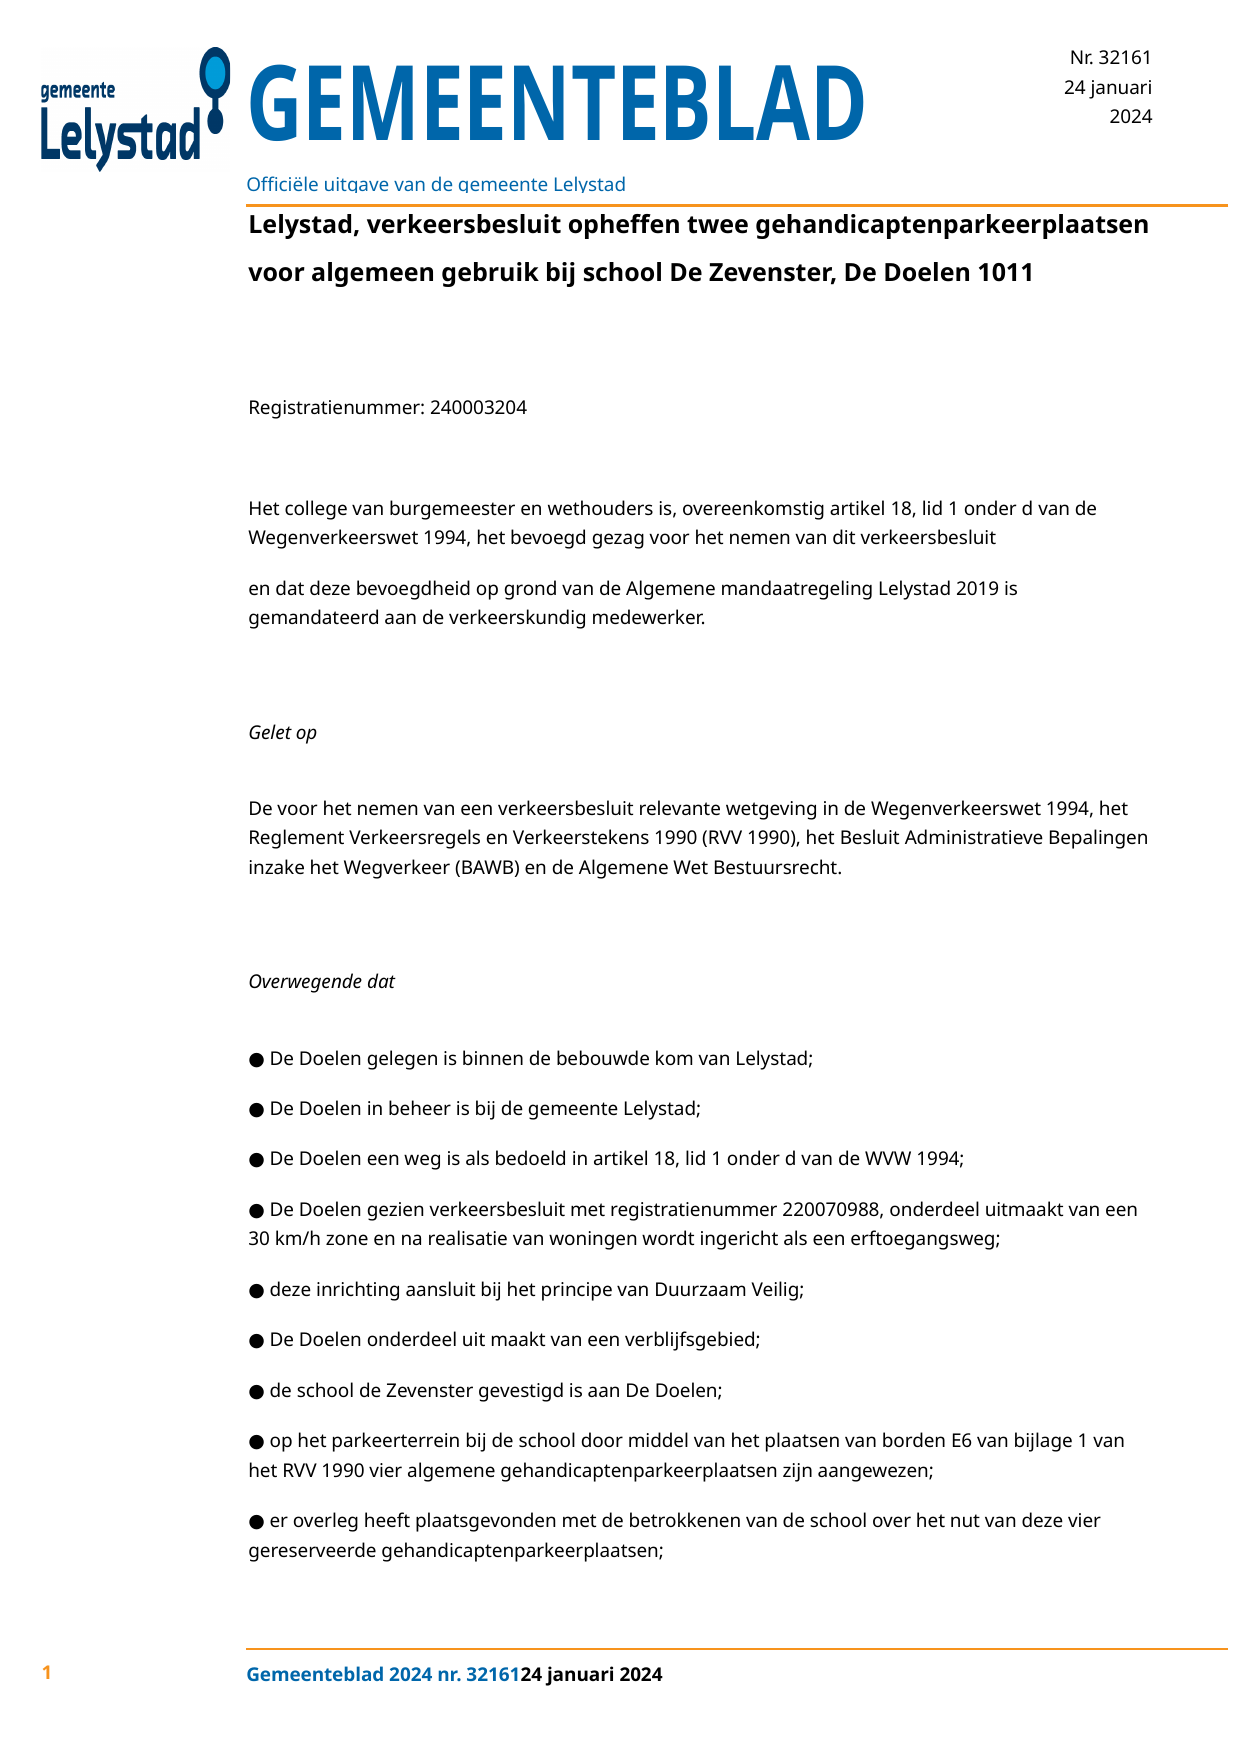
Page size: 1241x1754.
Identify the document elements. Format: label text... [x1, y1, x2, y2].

text Lelystad, verkeersbesluit opheffen twee gehandicaptenparkeerplaatsen voor algemeen gebruik bij school De Zevenster, De Doelen 1011 [248, 207, 1152, 288]
text ● er overleg heeft plaatsgevonden met de betrokkenen van de school over het nut van deze vier gereserveerde gehandicaptenparkeerplaatsen; [248, 1507, 1152, 1562]
text ● op het parkeerterrein bij de school door middel van het plaatsen van borden E6 van bijlage 1 van het RVV 1990 vier algemene gehandicaptenparkeerplaatsen zijn aangewezen; [248, 1427, 1152, 1482]
text ● De Doelen in beheer is bij de gemeente Lelystad; [248, 1095, 1152, 1121]
text ● De Doelen gelegen is binnen de bebouwde kom van Lelystad; [248, 1045, 1152, 1070]
text ● De Doelen gezien verkeersbesluit met registratienummer 220070988, onderdeel uitmaakt van een 30 km/h zone en na realisatie van woningen wordt ingericht als een erftoegangsweg; [248, 1196, 1152, 1251]
text en dat deze bevoegdheid op grond van de Algemene mandaatregeling Lelystad 2019 is gemandateerd aan de verkeerskundig medewerker. [248, 575, 1152, 630]
text ● De Doelen onderdeel uit maakt van een verblijfsgebied; [248, 1326, 1152, 1352]
text Overwegende dat [248, 968, 1152, 994]
text ● de school de Zevenster gevestigd is aan De Doelen; [248, 1377, 1152, 1402]
text ● deze inrichting aansluit bij het principe van Duurzaam Veilig; [248, 1276, 1152, 1302]
text Gelet op [248, 719, 1152, 744]
text De voor het nemen van een verkeersbesluit relevante wetgeving in de Wegenverkeerswet 1994, het Reglement Verkeersregels en Verkeerstekens 1990 (RVV 1990), het Besluit Administratieve Bepalingen inzake het Wegverkeer (BAWB) en de Algemene Wet Bestuursrecht. [248, 795, 1152, 880]
picture [41, 47, 231, 172]
text ● De Doelen een weg is als bedoeld in artikel 18, lid 1 onder d van de WVW 1994; [248, 1146, 1152, 1171]
text Registratienummer: 240003204 [248, 394, 1152, 420]
text Het college van burgemeester en wethouders is, overeenkomstig artikel 18, lid 1 onder d van de Wegenverkeerswet 1994, het bevoegd gezag voor het nemen van dit verkeersbesluit [248, 495, 1152, 550]
